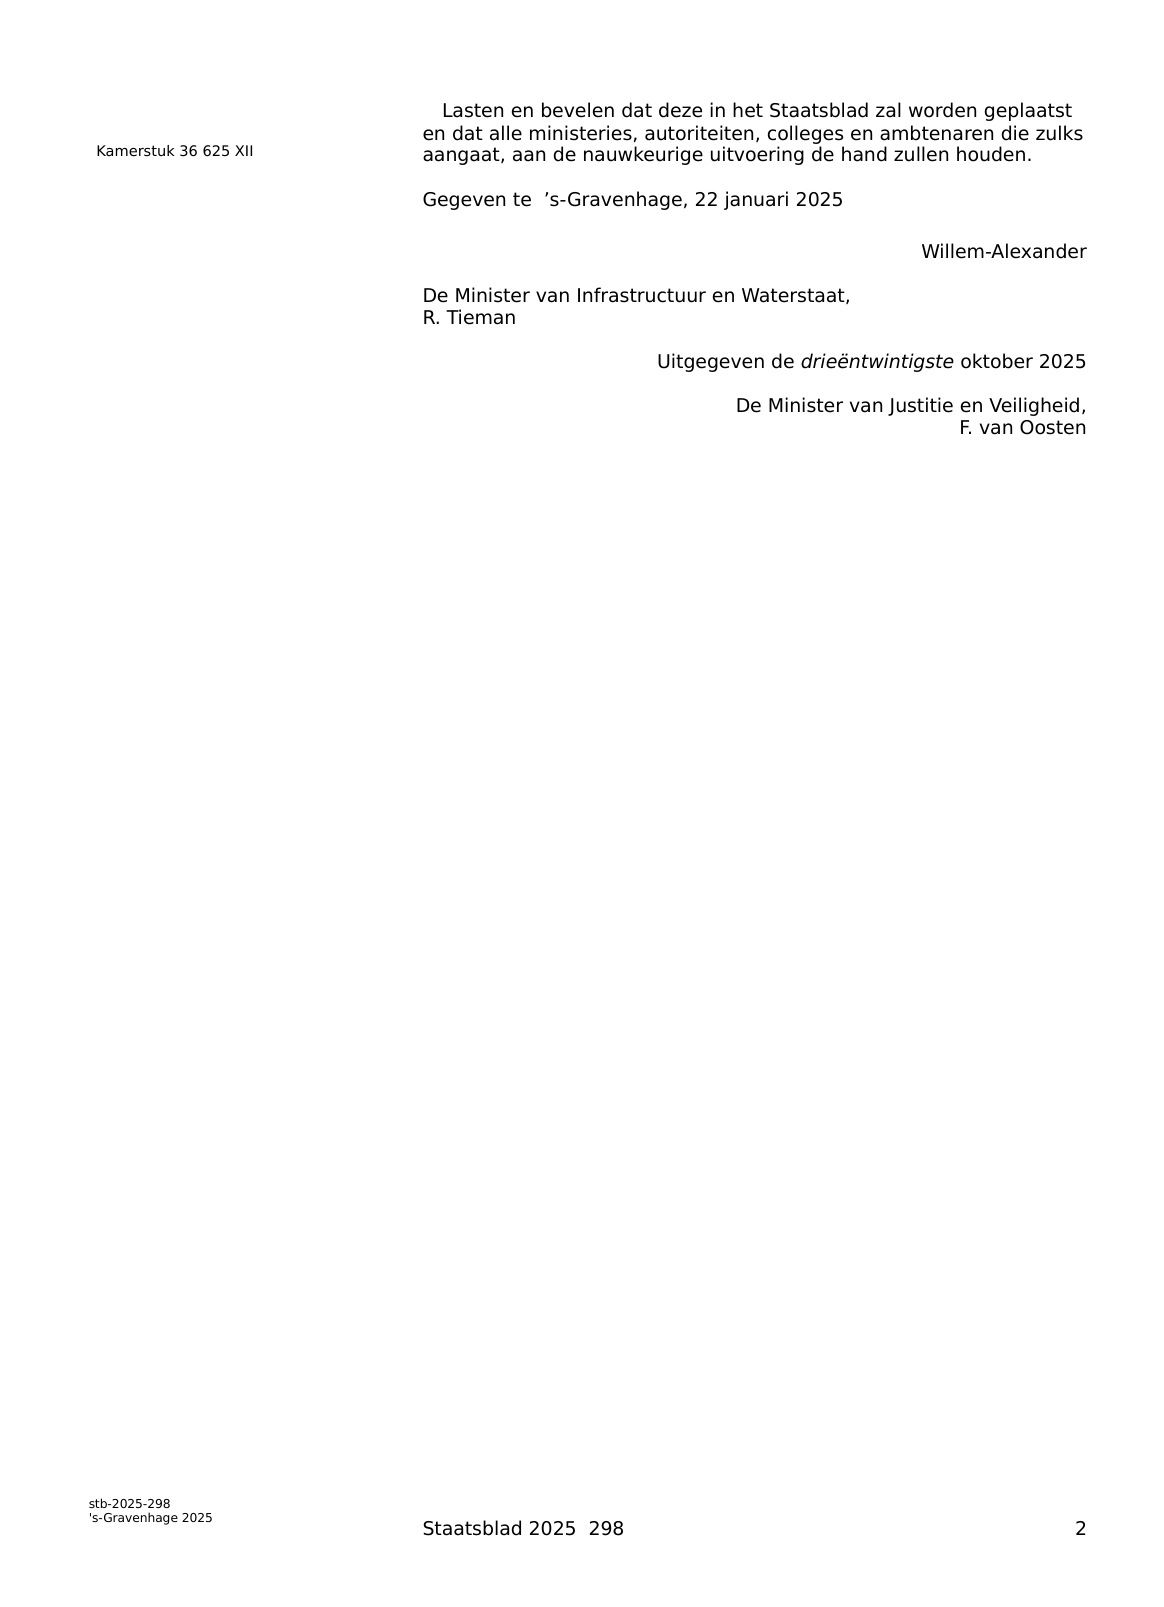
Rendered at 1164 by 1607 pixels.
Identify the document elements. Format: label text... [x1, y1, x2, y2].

text Kamerstuk 36 625 XII [77, 143, 396, 160]
text De Minister van Justitie en Veiligheid, F. van Oosten [422, 395, 1087, 439]
text Willem-Alexander [422, 241, 1087, 262]
text Uitgegeven de drieëntwintigste oktober 2025 [422, 351, 1087, 373]
text 's-Gravenhage 2025 [88, 1511, 323, 1525]
text Lasten en bevelen dat deze in het Staatsblad zal worden geplaatst en dat alle ministeries, autoriteiten, colleges en ambtenaren die zulks aangaat, aan de nauwkeurige uitvoering de hand zullen houden. [422, 100, 1087, 166]
text stb-2025-298 [88, 1497, 323, 1511]
text Gegeven te ’s-Gravenhage, 22 januari 2025 [422, 188, 1087, 211]
text De Minister van Infrastructuur en Waterstaat, R. Tieman [422, 285, 1087, 329]
